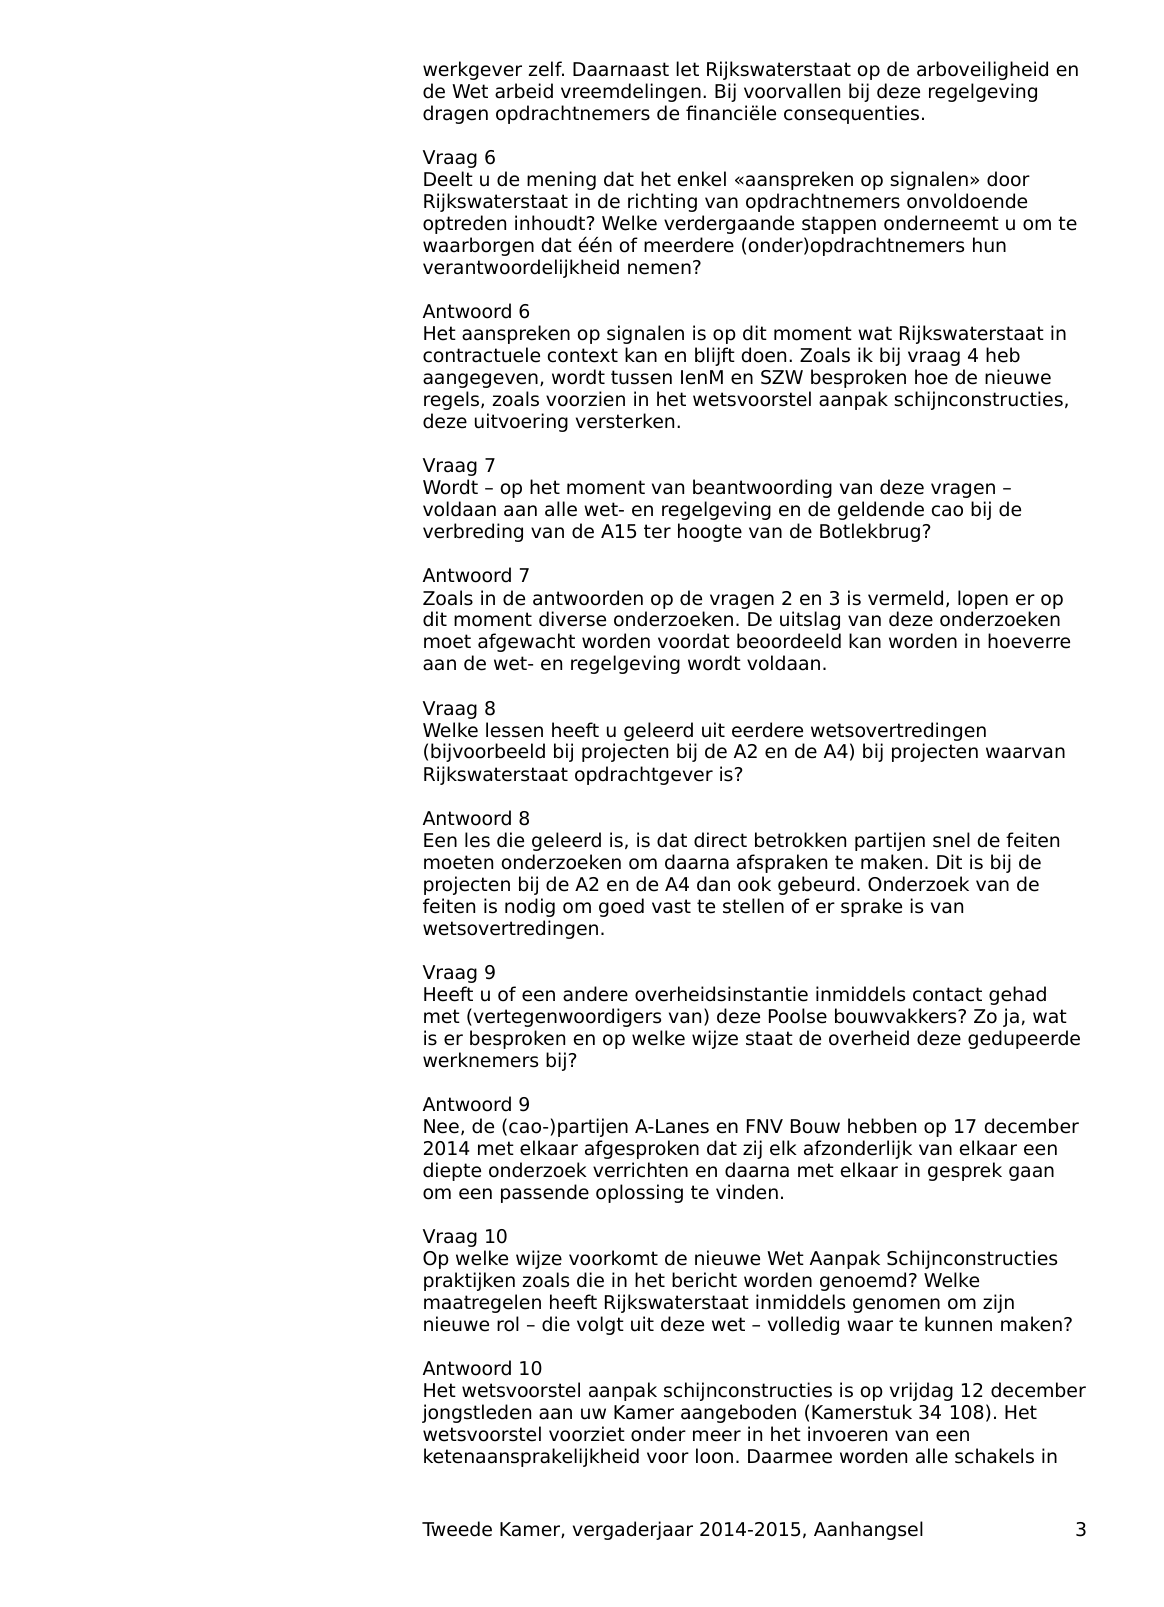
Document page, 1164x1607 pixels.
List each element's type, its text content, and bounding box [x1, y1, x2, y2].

text Antwoord 8 [422, 808, 1087, 829]
text Antwoord 7 [422, 565, 1087, 587]
text Vraag 7 [422, 455, 1087, 477]
text Een les die geleerd is, is dat direct betrokken partijen snel de feiten moeten onderzoeken om daarna afspraken te maken. Dit is bij de projecten bij de A2 en de A4 dan ook gebeurd. Onderzoek van de feiten is nodig om goed vast te stellen of er sprake is van wetsovertredingen. [422, 829, 1087, 939]
text Vraag 6 [422, 147, 1087, 169]
text Antwoord 9 [422, 1094, 1087, 1116]
text Heeft u of een andere overheidsinstantie inmiddels contact gehad met (vertegenwoordigers van) deze Poolse bouwvakkers? Zo ja, wat is er besproken en op welke wijze staat de overheid deze gedupeerde werknemers bij? [422, 984, 1087, 1072]
text Vraag 8 [422, 697, 1087, 719]
text Op welke wijze voorkomt de nieuwe Wet Aanpak Schijnconstructies praktijken zoals die in het bericht worden genoemd? Welke maatregelen heeft Rijkswaterstaat inmiddels genomen om zijn nieuwe rol – die volgt uit deze wet – volledig waar te kunnen maken? [422, 1248, 1087, 1336]
text Welke lessen heeft u geleerd uit eerdere wetsovertredingen (bijvoorbeeld bij projecten bij de A2 en de A4) bij projecten waarvan Rijkswaterstaat opdrachtgever is? [422, 719, 1087, 785]
text Antwoord 6 [422, 301, 1087, 323]
text Antwoord 10 [422, 1358, 1087, 1380]
text Wordt – op het moment van beantwoording van deze vragen – voldaan aan alle wet- en regelgeving en de geldende cao bij de verbreding van de A15 ter hoogte van de Botlekbrug? [422, 477, 1087, 543]
text Het aanspreken op signalen is op dit moment wat Rijkswaterstaat in contractuele context kan en blijft doen. Zoals ik bij vraag 4 heb aangegeven, wordt tussen IenM en SZW besproken hoe de nieuwe regels, zoals voorzien in het wetsvoorstel aanpak schijnconstructies, deze uitvoering versterken. [422, 323, 1087, 433]
text Deelt u de mening dat het enkel «aanspreken op signalen» door Rijkswaterstaat in de richting van opdrachtnemers onvoldoende optreden inhoudt? Welke verdergaande stappen onderneemt u om te waarborgen dat één of meerdere (onder)opdrachtnemers hun verantwoordelijkheid nemen? [422, 169, 1087, 279]
text Het wetsvoorstel aanpak schijnconstructies is op vrijdag 12 december jongstleden aan uw Kamer aangeboden (Kamerstuk 34 108). Het wetsvoorstel voorziet onder meer in het invoeren van een ketenaansprakelijkheid voor loon. Daarmee worden alle schakels in [422, 1380, 1087, 1468]
text Nee, de (cao-)partijen A-Lanes en FNV Bouw hebben op 17 december 2014 met elkaar afgesproken dat zij elk afzonderlijk van elkaar een diepte onderzoek verrichten en daarna met elkaar in gesprek gaan om een passende oplossing te vinden. [422, 1116, 1087, 1204]
text Vraag 10 [422, 1226, 1087, 1248]
text Zoals in de antwoorden op de vragen 2 en 3 is vermeld, lopen er op dit moment diverse onderzoeken. De uitslag van deze onderzoeken moet afgewacht worden voordat beoordeeld kan worden in hoeverre aan de wet- en regelgeving wordt voldaan. [422, 587, 1087, 675]
text werkgever zelf. Daarnaast let Rijkswaterstaat op de arboveiligheid en de Wet arbeid vreemdelingen. Bij voorvallen bij deze regelgeving dragen opdrachtnemers de financiële consequenties. [422, 59, 1087, 125]
text Vraag 9 [422, 962, 1087, 984]
